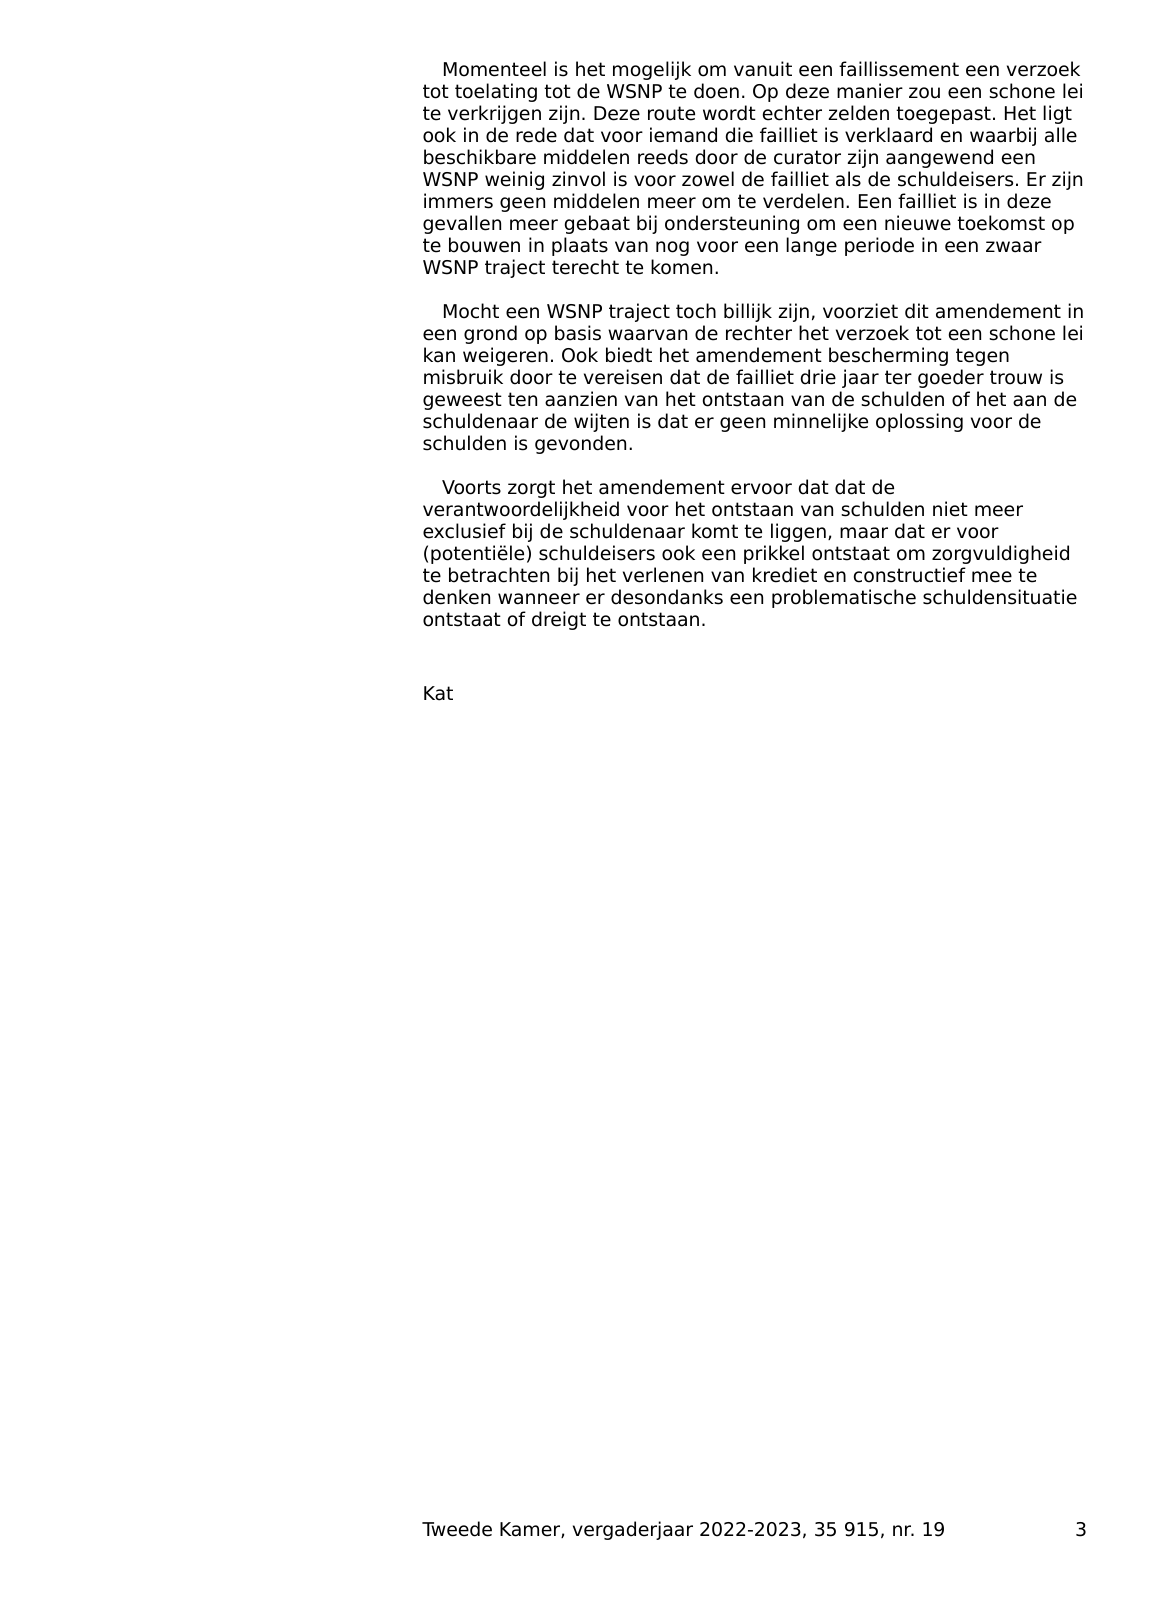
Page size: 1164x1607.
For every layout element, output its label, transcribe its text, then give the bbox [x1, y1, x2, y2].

text Momenteel is het mogelijk om vanuit een faillissement een verzoek tot toelating tot de WSNP te doen. Op deze manier zou een schone lei te verkrijgen zijn. Deze route wordt echter zelden toegepast. Het ligt ook in de rede dat voor iemand die failliet is verklaard en waarbij alle beschikbare middelen reeds door de curator zijn aangewend een WSNP weinig zinvol is voor zowel de failliet als de schuldeisers. Er zijn immers geen middelen meer om te verdelen. Een failliet is in deze gevallen meer gebaat bij ondersteuning om een nieuwe toekomst op te bouwen in plaats van nog voor een lange periode in een zwaar WSNP traject terecht te komen. [422, 59, 1087, 279]
text Kat [422, 661, 1087, 705]
text Voorts zorgt het amendement ervoor dat dat de verantwoordelijkheid voor het ontstaan van schulden niet meer exclusief bij de schuldenaar komt te liggen, maar dat er voor (potentiële) schuldeisers ook een prikkel ontstaat om zorgvuldigheid te betrachten bij het verlenen van krediet en constructief mee te denken wanneer er desondanks een problematische schuldensituatie ontstaat of dreigt te ontstaan. [422, 477, 1087, 631]
text Mocht een WSNP traject toch billijk zijn, voorziet dit amendement in een grond op basis waarvan de rechter het verzoek tot een schone lei kan weigeren. Ook biedt het amendement bescherming tegen misbruik door te vereisen dat de failliet drie jaar ter goeder trouw is geweest ten aanzien van het ontstaan van de schulden of het aan de schuldenaar de wijten is dat er geen minnelijke oplossing voor de schulden is gevonden. [422, 301, 1087, 455]
